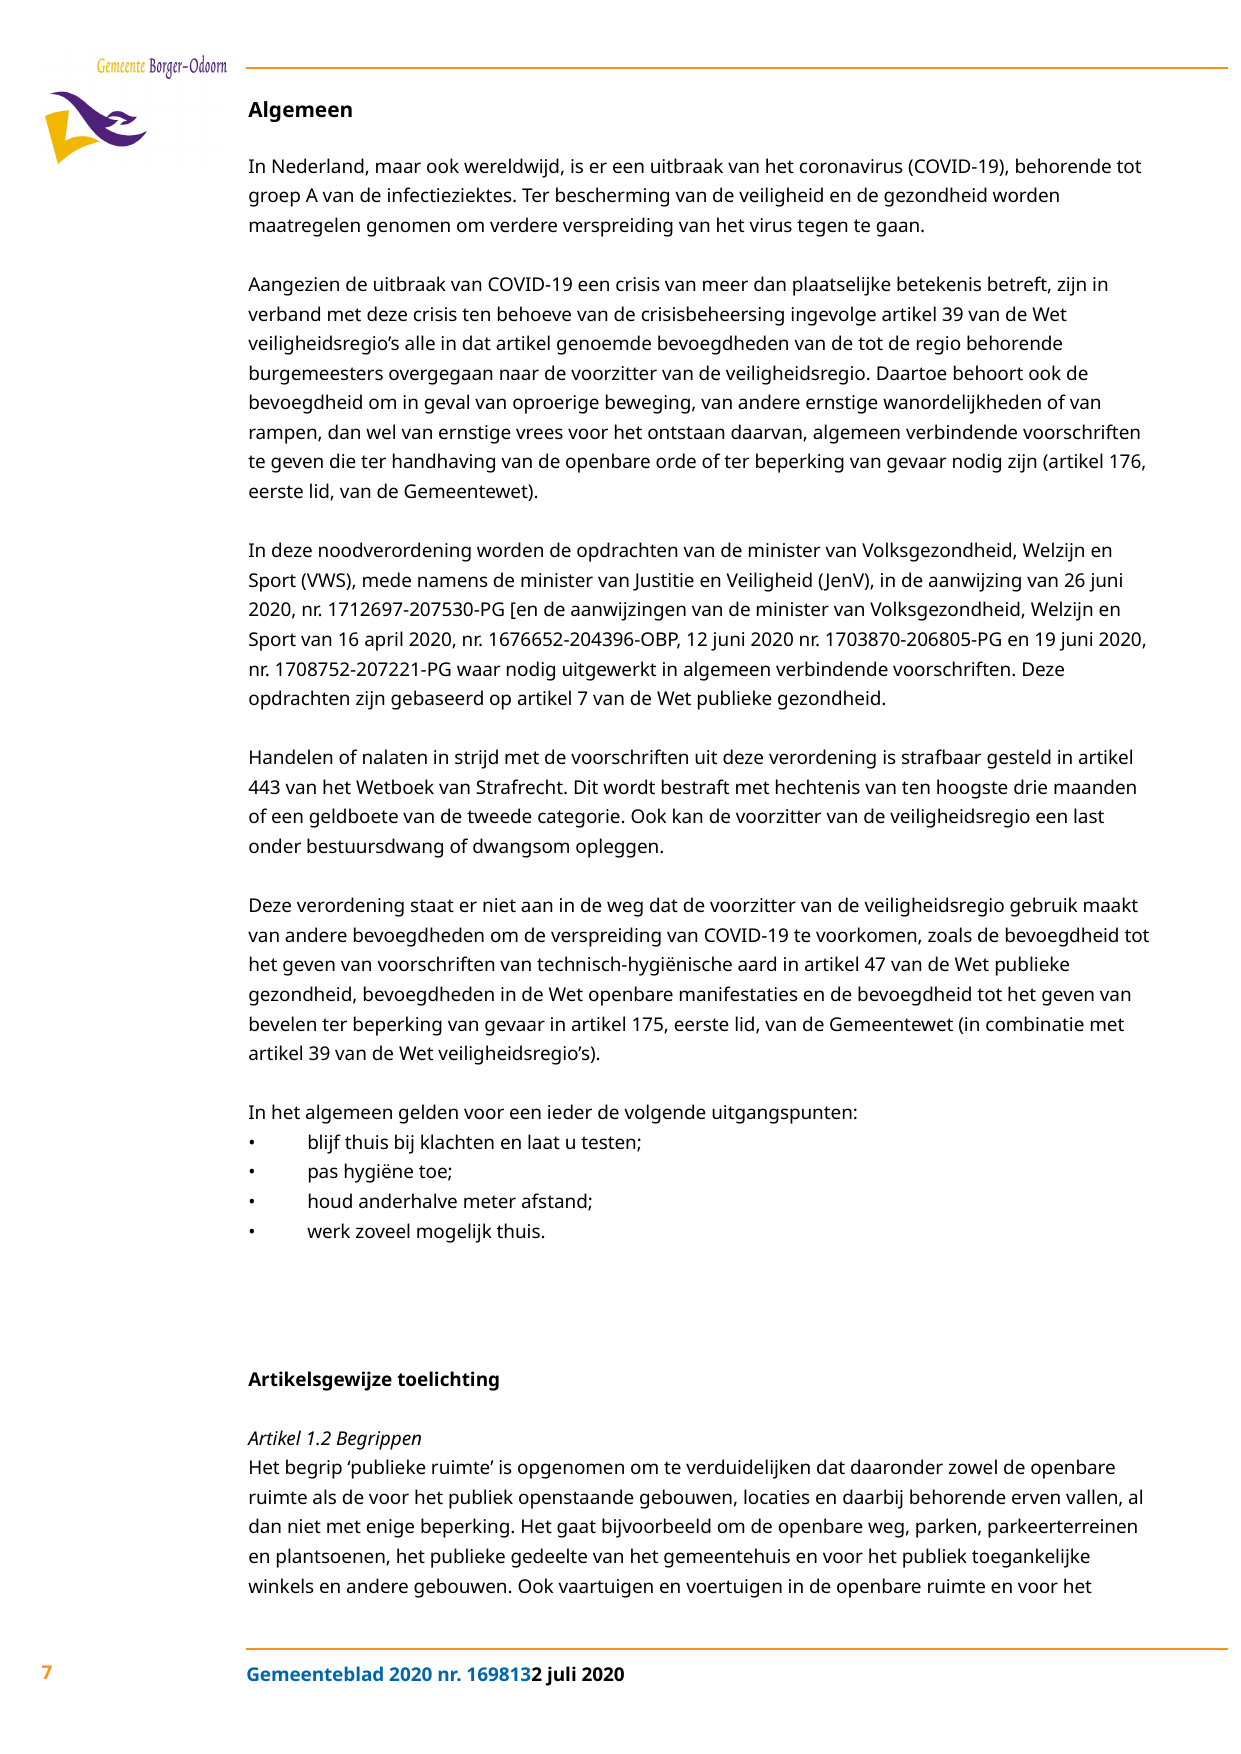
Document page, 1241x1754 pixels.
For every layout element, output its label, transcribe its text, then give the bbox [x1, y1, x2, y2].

text Deze verordening staat er niet aan in de weg dat de voorzitter van de veiligheidsregio gebruik maakt van andere bevoegdheden om de verspreiding van COVID-19 te voorkomen, zoals de bevoegdheid tot het geven van voorschriften van technisch-hygiënische aard in artikel 47 van de Wet publieke gezondheid, bevoegdheden in de Wet openbare manifestaties en de bevoegdheid tot het geven van bevelen ter beperking van gevaar in artikel 175, eerste lid, van de Gemeentewet (in combinatie met artikel 39 van de Wet veiligheidsregio’s). [248, 892, 1152, 1066]
list houd anderhalve meter afstand; [248, 1188, 1152, 1214]
text Het begrip ‘publieke ruimte’ is opgenomen om te verduidelijken dat daaronder zowel de openbare ruimte als de voor het publiek openstaande gebouwen, locaties en daarbij behorende erven vallen, al dan niet met enige beperking. Het gaat bijvoorbeeld om de openbare weg, parken, parkeerterreinen en plantsoenen, het publieke gedeelte van het gemeentehuis en voor het publiek toegankelijke winkels en andere gebouwen. Ook vaartuigen en voertuigen in de openbare ruimte en voor het [248, 1454, 1152, 1599]
text Algemeen [248, 95, 1152, 123]
text Handelen of nalaten in strijd met de voorschriften uit deze verordening is strafbaar gesteld in artikel 443 van het Wetboek van Strafrecht. Dit wordt bestraft met hechtenis van ten hoogste drie maanden of een geldboete van de tweede categorie. Ook kan de voorzitter van de veiligheidsregio een last onder bestuursdwang of dwangsom opleggen. [248, 744, 1152, 859]
text In Nederland, maar ook wereldwijd, is er een uitbraak van het coronavirus (COVID-19), behorende tot groep A van de infectieziektes. Ter bescherming van de veiligheid en de gezondheid worden maatregelen genomen om verdere verspreiding van het virus tegen te gaan. [248, 153, 1152, 238]
list pas hygiëne toe; [248, 1159, 1152, 1184]
text In het algemeen gelden voor een ieder de volgende uitgangspunten: [248, 1099, 1152, 1125]
text Artikelsgewijze toelichting [248, 1366, 1152, 1392]
picture [41, 47, 231, 172]
list blijf thuis bij klachten en laat u testen; [248, 1129, 1152, 1155]
text Artikel 1.2 Begrippen [248, 1425, 1152, 1451]
text In deze noodverordening worden de opdrachten van de minister van Volksgezondheid, Welzijn en Sport (VWS), mede namens de minister van Justitie en Veiligheid (JenV), in de aanwijzing van 26 juni 2020, nr. 1712697-207530-PG [en de aanwijzingen van de minister van Volksgezondheid, Welzijn en Sport van 16 april 2020, nr. 1676652-204396-OBP, 12 juni 2020 nr. 1703870-206805-PG en 19 juni 2020, nr. 1708752-207221-PG waar nodig uitgewerkt in algemeen verbindende voorschriften. Deze opdrachten zijn gebaseerd op artikel 7 van de Wet publieke gezondheid. [248, 537, 1152, 711]
text Aangezien de uitbraak van COVID-19 een crisis van meer dan plaatselijke betekenis betreft, zijn in verband met deze crisis ten behoeve van de crisisbeheersing ingevolge artikel 39 van de Wet veiligheidsregio’s alle in dat artikel genoemde bevoegdheden van de tot de regio behorende burgemeesters overgegaan naar de voorzitter van de veiligheidsregio. Daartoe behoort ook de bevoegdheid om in geval van oproerige beweging, van andere ernstige wanordelijkheden of van rampen, dan wel van ernstige vrees voor het ontstaan daarvan, algemeen verbindende voorschriften te geven die ter handhaving van de openbare orde of ter beperking van gevaar nodig zijn (artikel 176, eerste lid, van de Gemeentewet). [248, 271, 1152, 504]
list werk zoveel mogelijk thuis. [248, 1218, 1152, 1244]
